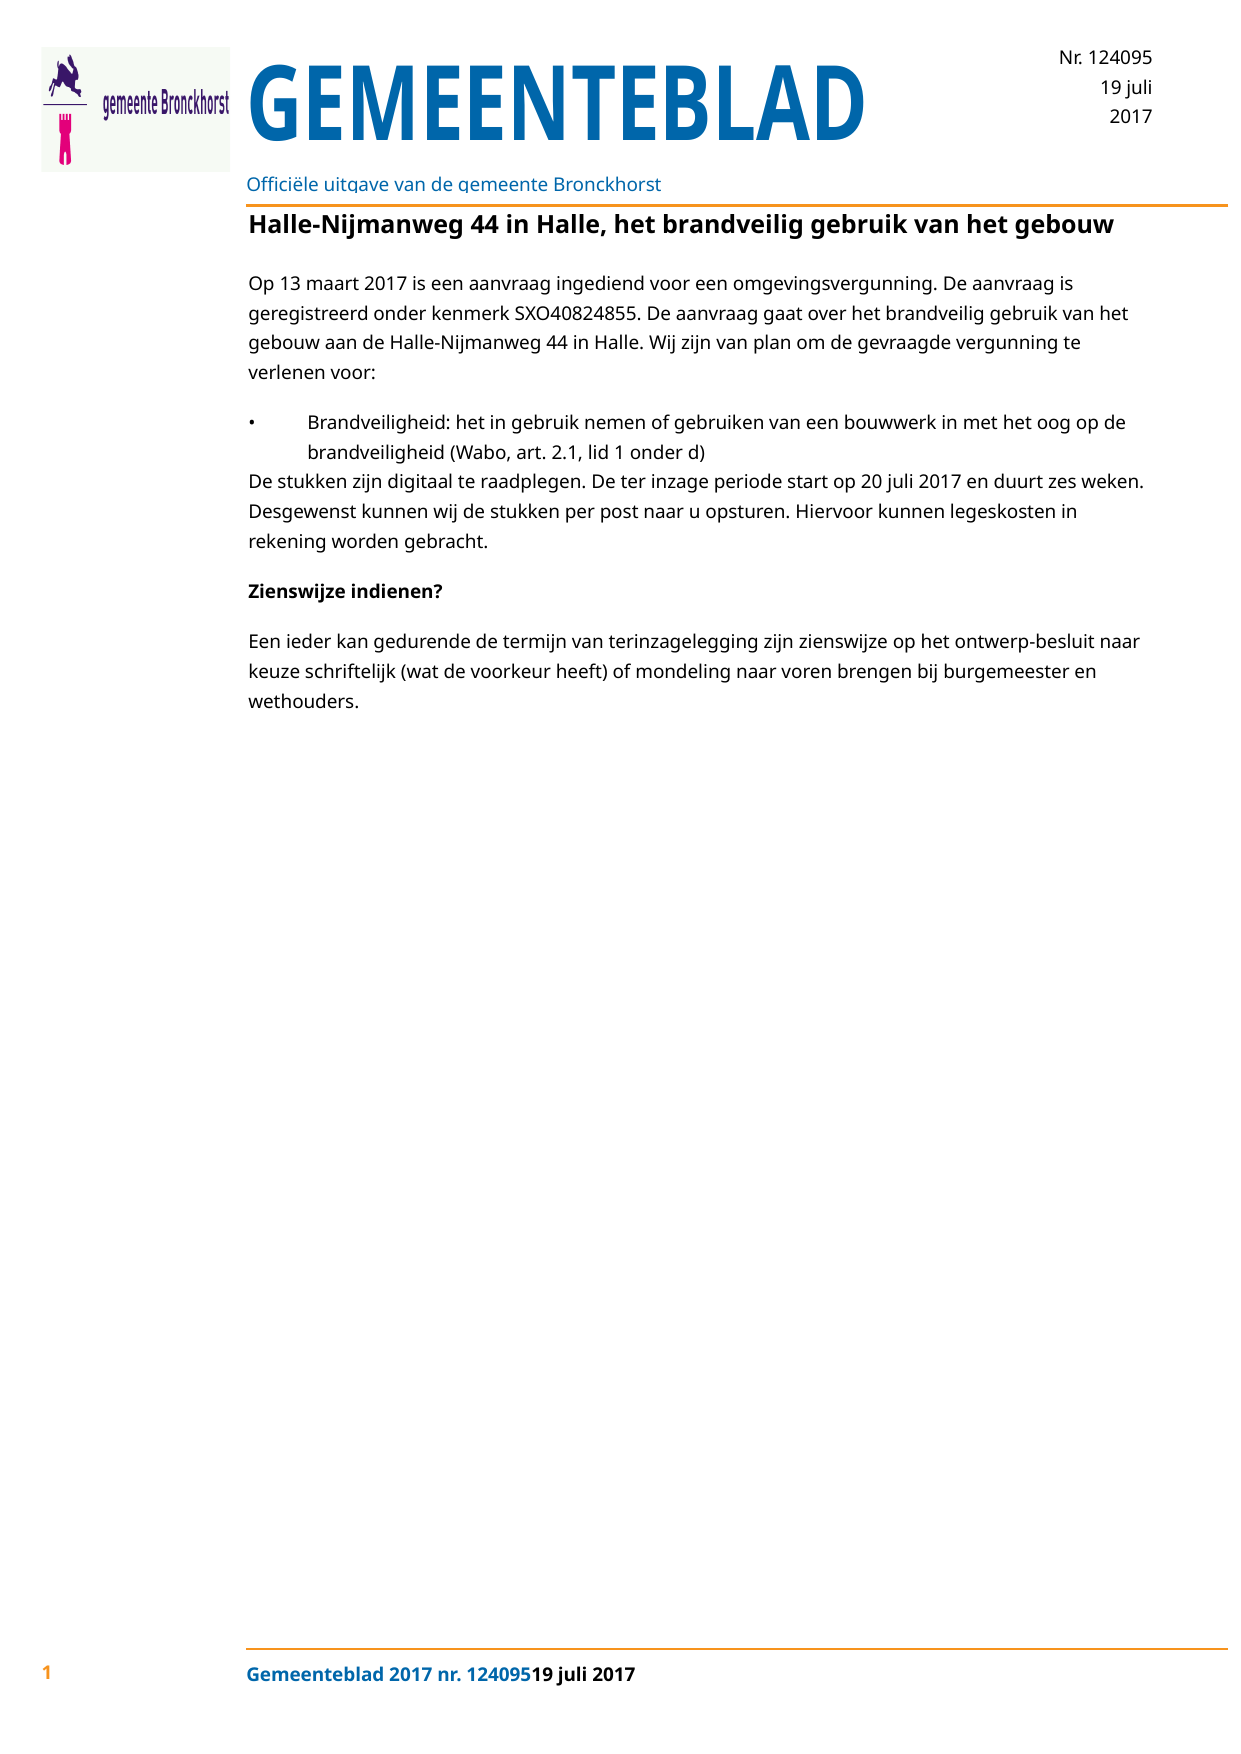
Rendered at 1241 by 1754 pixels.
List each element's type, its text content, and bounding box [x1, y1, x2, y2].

picture [41, 47, 231, 172]
text De stukken zijn digitaal te raadplegen. De ter inzage periode start op 20 juli 2017 en duurt zes weken. Desgewenst kunnen wij de stukken per post naar u opsturen. Hiervoor kunnen legeskosten in rekening worden gebracht. [248, 469, 1152, 553]
text Op 13 maart 2017 is een aanvraag ingediend voor een omgevingsvergunning. De aanvraag is geregistreerd onder kenmerk SXO40824855. De aanvraag gaat over het brandveilig gebruik van het gebouw aan de Halle-Nijmanweg 44 in Halle. Wij zijn van plan om de gevraagde vergunning te verlenen voor: [248, 270, 1152, 385]
text Zienswijze indienen? [248, 578, 1152, 604]
text Halle-Nijmanweg 44 in Halle, het brandveilig gebruik van het gebouw [248, 207, 1152, 241]
text Een ieder kan gedurende de termijn van terinzagelegging zijn zienswijze op het ontwerp-besluit naar keuze schriftelijk (wat de voorkeur heeft) of mondeling naar voren brengen bij burgemeester en wethouders. [248, 629, 1152, 713]
list Brandveiligheid: het in gebruik nemen of gebruiken van een bouwwerk in met het oog op de brandveiligheid (Wabo, art. 2.1, lid 1 onder d) [248, 409, 1152, 465]
